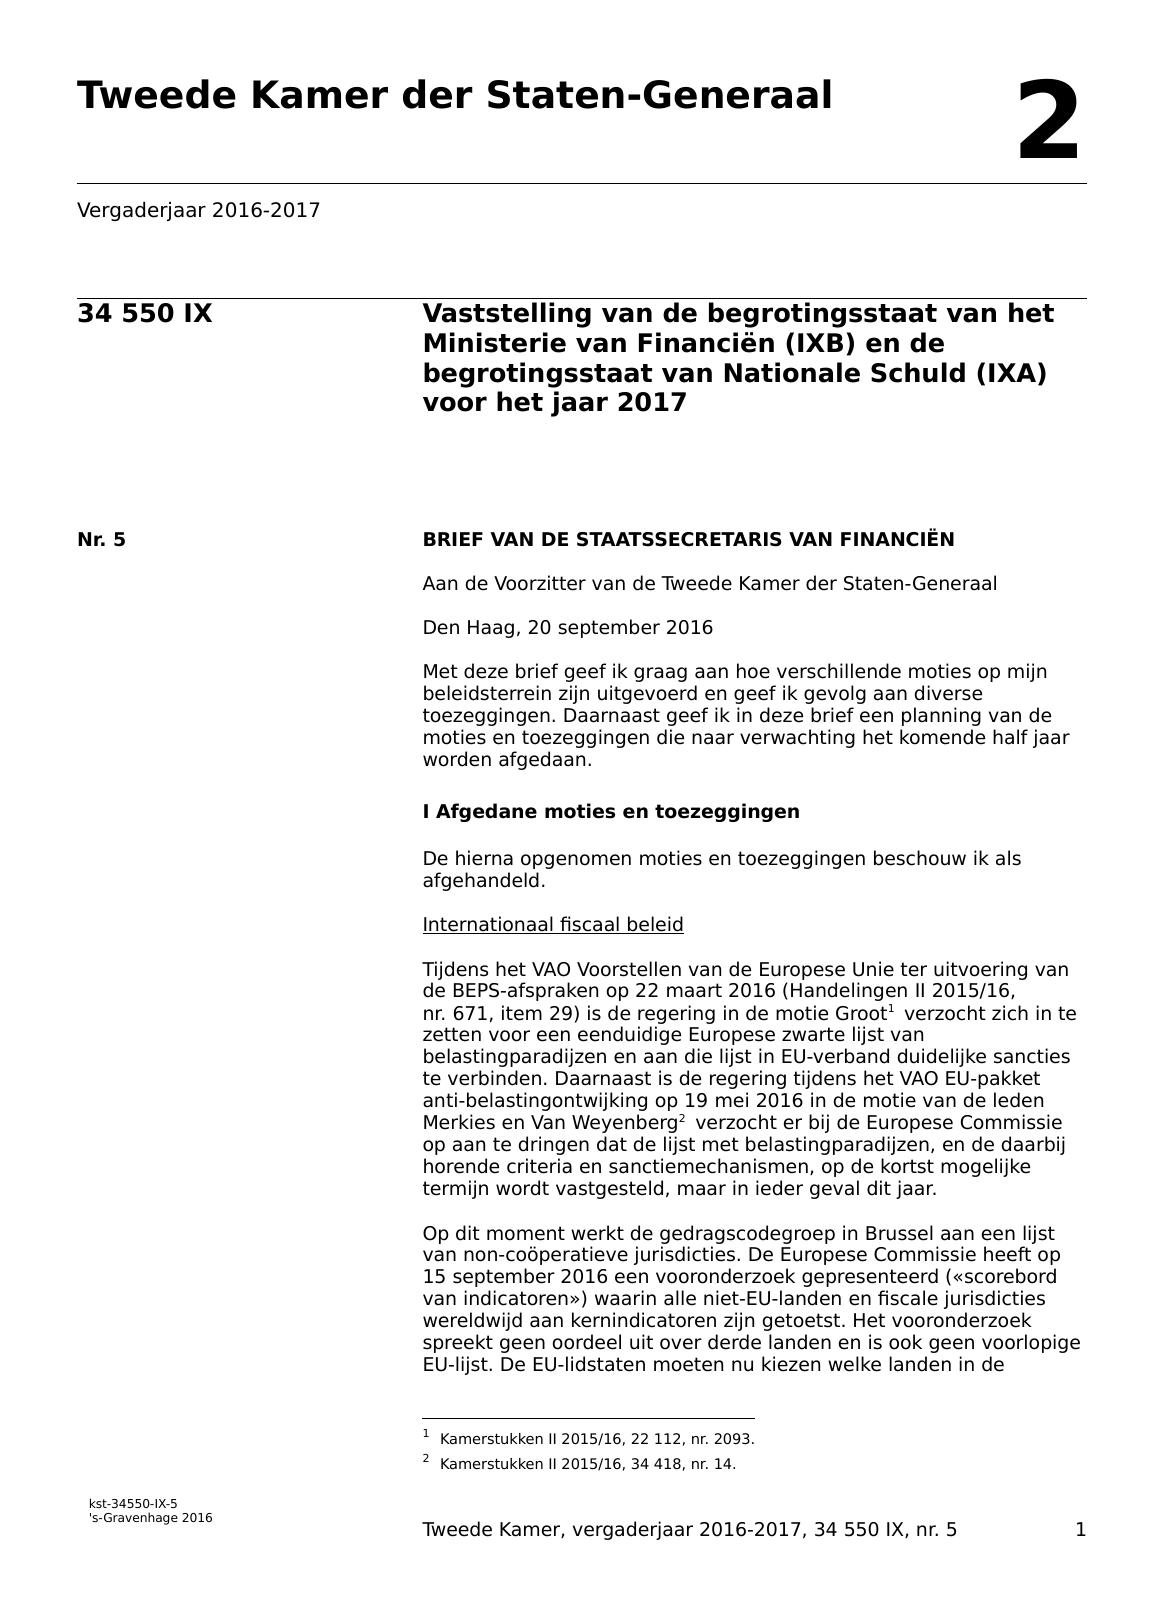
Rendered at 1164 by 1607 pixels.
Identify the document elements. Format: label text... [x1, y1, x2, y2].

table_header Tweede Kamer der Staten-Generaal [77, 59, 886, 183]
subtitle 34 550 IX Vaststelling van de begrotingsstaat van het Ministerie van Financiën (IXB) en de begrotingsstaat van Nationale Schuld (IXA) voor het jaar 2017 [77, 299, 1087, 418]
subtitle I Afgedane moties en toezeggingen [422, 801, 1087, 823]
text Kamerstukken II 2015/16, 22 112, nr. 2093. [422, 1427, 1087, 1449]
text Den Haag, 20 september 2016 [422, 617, 1087, 639]
text kst-34550-IX-5 [88, 1497, 323, 1511]
subtitle Nr. 5 BRIEF VAN DE STAATSSECRETARIS VAN FINANCIËN [77, 529, 1087, 551]
subtitle Internationaal fiscaal beleid [422, 914, 1087, 936]
text Kamerstukken II 2015/16, 34 418, nr. 14. [422, 1452, 1087, 1474]
text Op dit moment werkt de gedragscodegroep in Brussel aan een lijst van non-coöperatieve jurisdicties. De Europese Commissie heeft op 15 september 2016 een vooronderzoek gepresenteerd («scorebord van indicatoren») waarin alle niet-EU-landen en fiscale jurisdicties wereldwijd aan kernindicatoren zijn getoetst. Het vooronderzoek spreekt geen oordeel uit over derde landen en is ook geen voorlopige EU-lijst. De EU-lidstaten moeten nu kiezen welke landen in de [422, 1222, 1087, 1376]
text Aan de Voorzitter van de Tweede Kamer der Staten-Generaal [422, 573, 1087, 595]
text Tijdens het VAO Voorstellen van de Europese Unie ter uitvoering van de BEPS-afspraken op 22 maart 2016 (Handelingen II 2015/16, nr. 671, item 29) is de regering in de motie Groot verzocht zich in te zetten voor een eenduidige Europese zwarte lijst van belastingparadijzen en aan die lijst in EU-verband duidelijke sancties te verbinden. Daarnaast is de regering tijdens het VAO EU-pakket anti-belastingontwijking op 19 mei 2016 in de motie van de leden Merkies en Van Weyenberg verzocht er bij de Europese Commissie op aan te dringen dat de lijst met belastingparadijzen, en de daarbij horende criteria en sanctiemechanismen, op de kortst mogelijke termijn wordt vastgesteld, maar in ieder geval dit jaar. [422, 958, 1087, 1200]
table_cell Vergaderjaar 2016-2017 [77, 184, 1087, 298]
text De hierna opgenomen moties en toezeggingen beschouw ik als afgehandeld. [422, 848, 1087, 892]
text 's-Gravenhage 2016 [88, 1511, 323, 1525]
text Met deze brief geef ik graag aan hoe verschillende moties op mijn beleidsterrein zijn uitgevoerd en geef ik gevolg aan diverse toezeggingen. Daarnaast geef ik in deze brief een planning van de moties en toezeggingen die naar verwachting het komende half jaar worden afgedaan. [422, 661, 1087, 771]
table_header 2 [886, 59, 1087, 183]
